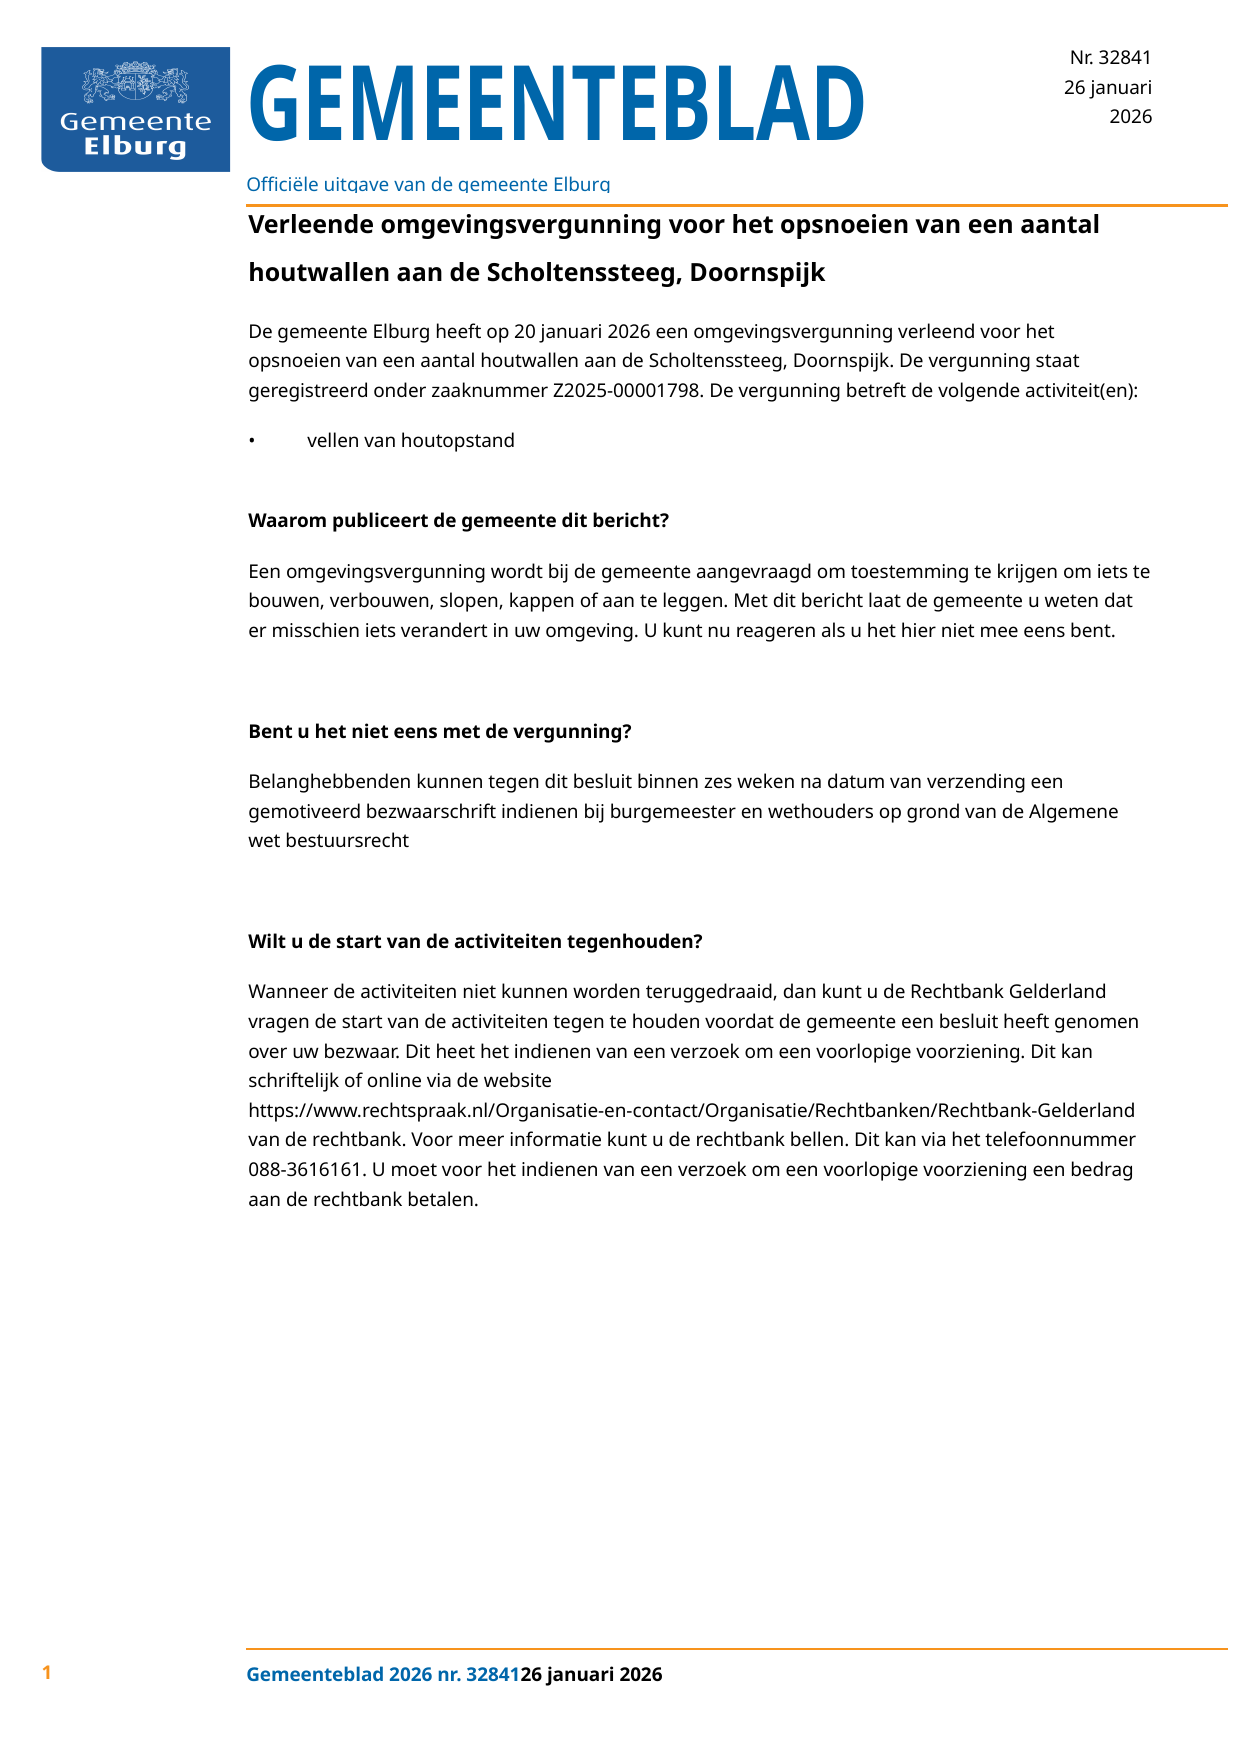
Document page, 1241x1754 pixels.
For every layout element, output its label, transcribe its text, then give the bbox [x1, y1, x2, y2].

text Belanghebbenden kunnen tegen dit besluit binnen zes weken na datum van verzending een gemotiveerd bezwaarschrift indienen bij burgemeester en wethouders op grond van de Algemene wet bestuursrecht [248, 768, 1152, 853]
text Wilt u de start van de activiteiten tegenhouden? [248, 928, 1152, 954]
list vellen van houtopstand [248, 427, 1152, 453]
text Bent u het niet eens met de vergunning? [248, 718, 1152, 744]
text De gemeente Elburg heeft op 20 januari 2026 een omgevingsvergunning verleend voor het opsnoeien van een aantal houtwallen aan de Scholtenssteeg, Doornspijk. De vergunning staat geregistreerd onder zaaknummer Z2025-00001798. De vergunning betreft de volgende activiteit(en): [248, 318, 1152, 403]
picture [41, 47, 231, 172]
text Een omgevingsvergunning wordt bij de gemeente aangevraagd om toestemming te krijgen om iets te bouwen, verbouwen, slopen, kappen of aan te leggen. Met dit bericht laat de gemeente u weten dat er misschien iets verandert in uw omgeving. U kunt nu reageren als u het hier niet mee eens bent. [248, 558, 1152, 643]
text Wanneer de activiteiten niet kunnen worden teruggedraaid, dan kunt u de Rechtbank Gelderland vragen de start van de activiteiten tegen te houden voordat de gemeente een besluit heeft genomen over uw bezwaar. Dit heet het indienen van een verzoek om een voorlopige voorziening. Dit kan schriftelijk of online via de website https://www.rechtspraak.nl/Organisatie-en-contact/Organisatie/Rechtbanken/Rechtbank-Gelderland van de rechtbank. Voor meer informatie kunt u de rechtbank bellen. Dit kan via het telefoonnummer 088-3616161. U moet voor het indienen van een verzoek om een voorlopige voorziening een bedrag aan de rechtbank betalen. [248, 979, 1152, 1212]
text Waarom publiceert de gemeente dit bericht? [248, 507, 1152, 533]
text Verleende omgevingsvergunning voor het opsnoeien van een aantal houtwallen aan de Scholtenssteeg, Doornspijk [248, 207, 1152, 288]
